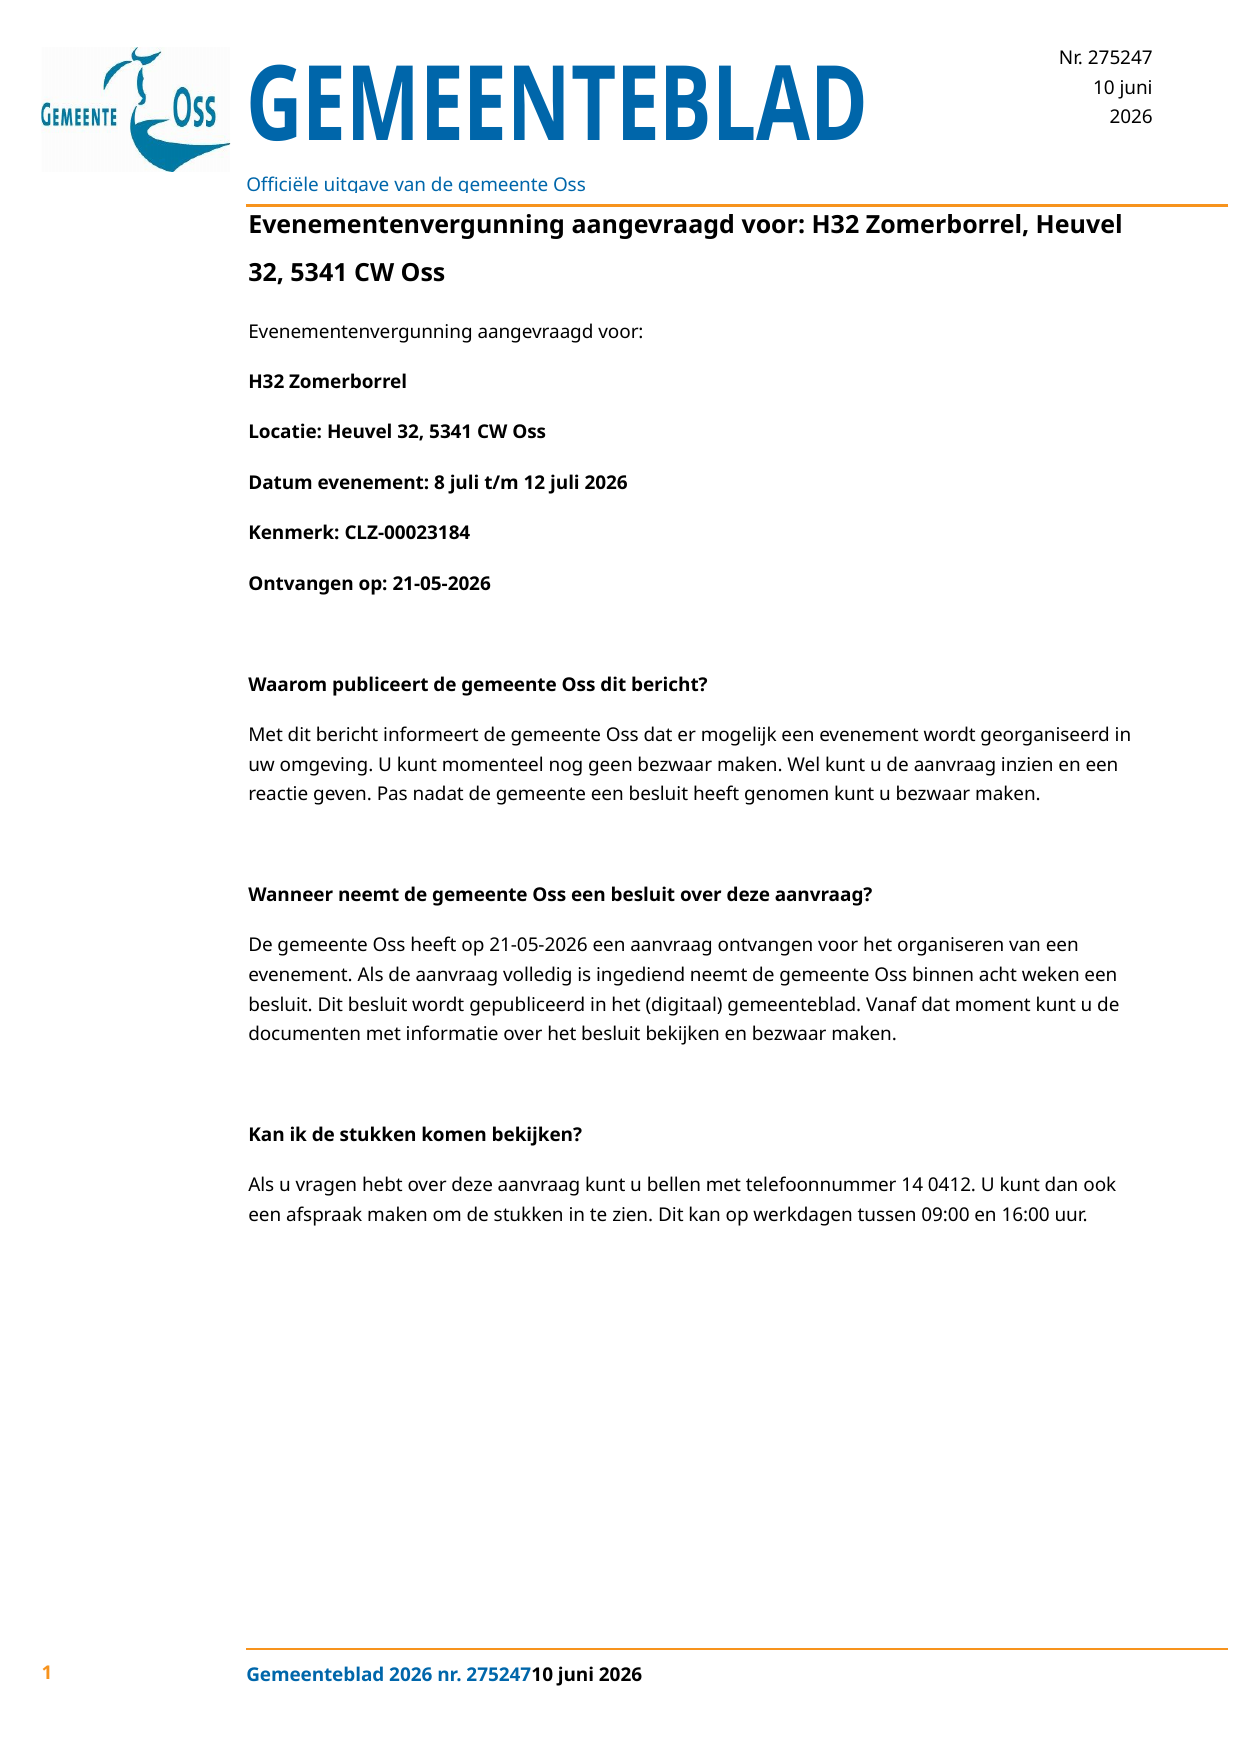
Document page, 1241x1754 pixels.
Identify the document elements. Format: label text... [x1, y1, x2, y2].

text Wanneer neemt de gemeente Oss een besluit over deze aanvraag? [248, 881, 1152, 907]
text Evenementenvergunning aangevraagd voor: H32 Zomerborrel, Heuvel 32, 5341 CW Oss [248, 207, 1152, 288]
picture [41, 47, 231, 172]
text Kenmerk: CLZ-00023184 [248, 519, 1152, 545]
text Kan ik de stukken komen bekijken? [248, 1121, 1152, 1147]
text H32 Zomerborrel [248, 368, 1152, 394]
text De gemeente Oss heeft op 21-05-2026 een aanvraag ontvangen voor het organiseren van een evenement. Als de aanvraag volledig is ingediend neemt de gemeente Oss binnen acht weken een besluit. Dit besluit wordt gepubliceerd in het (digitaal) gemeenteblad. Vanaf dat moment kunt u de documenten met informatie over het besluit bekijken en bezwaar maken. [248, 932, 1152, 1046]
text Locatie: Heuvel 32, 5341 CW Oss [248, 419, 1152, 444]
text Met dit bericht informeert de gemeente Oss dat er mogelijk een evenement wordt georganiseerd in uw omgeving. U kunt momenteel nog geen bezwaar maken. Wel kunt u de aanvraag inzien en een reactie geven. Pas nadat de gemeente een besluit heeft genomen kunt u bezwaar maken. [248, 721, 1152, 806]
text Evenementenvergunning aangevraagd voor: [248, 318, 1152, 344]
text Waarom publiceert de gemeente Oss dit bericht? [248, 671, 1152, 697]
text Ontvangen op: 21-05-2026 [248, 570, 1152, 596]
text Als u vragen hebt over deze aanvraag kunt u bellen met telefoonnummer 14 0412. U kunt dan ook een afspraak maken om de stukken in te zien. Dit kan op werkdagen tussen 09:00 en 16:00 uur. [248, 1172, 1152, 1227]
text Datum evenement: 8 juli t/m 12 juli 2026 [248, 469, 1152, 495]
